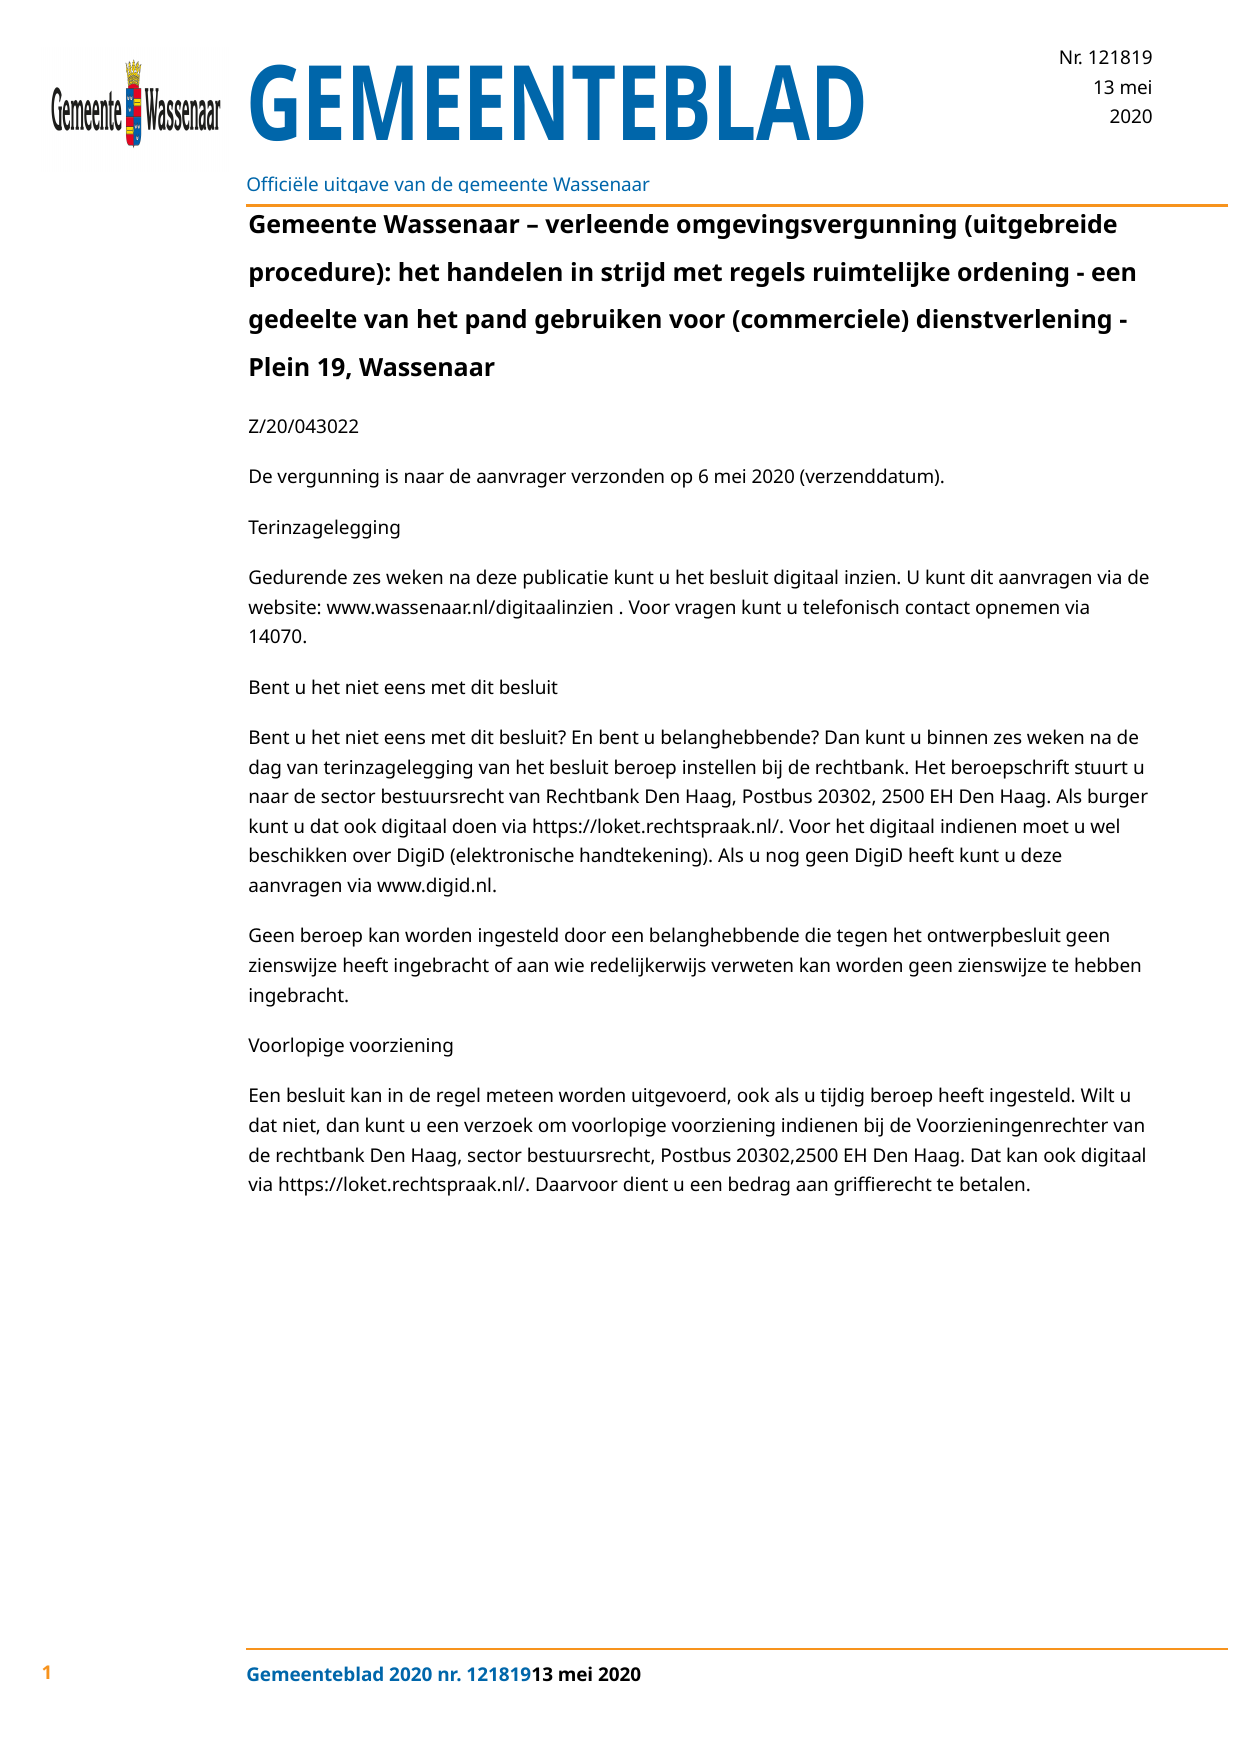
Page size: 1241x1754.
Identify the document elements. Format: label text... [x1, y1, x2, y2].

text Bent u het niet eens met dit besluit [248, 674, 1152, 700]
text Geen beroep kan worden ingesteld door een belanghebbende die tegen het ontwerpbesluit geen zienswijze heeft ingebracht of aan wie redelijkerwijs verweten kan worden geen zienswijze te hebben ingebracht. [248, 923, 1152, 1008]
text Voorlopige voorziening [248, 1032, 1152, 1058]
text Z/20/043022 [248, 413, 1152, 439]
text Terinzagelegging [248, 514, 1152, 540]
text Bent u het niet eens met dit besluit? En bent u belanghebbende? Dan kunt u binnen zes weken na de dag van terinzagelegging van het besluit beroep instellen bij de rechtbank. Het beroepschrift stuurt u naar de sector bestuursrecht van Rechtbank Den Haag, Postbus 20302, 2500 EH Den Haag. Als burger kunt u dat ook digitaal doen via https://loket.rechtspraak.nl/. Voor het digitaal indienen moet u wel beschikken over DigiD (elektronische handtekening). Als u nog geen DigiD heeft kunt u deze aanvragen via www.digid.nl. [248, 724, 1152, 898]
text De vergunning is naar de aanvrager verzonden op 6 mei 2020 (verzenddatum). [248, 463, 1152, 489]
text Een besluit kan in de regel meteen worden uitgevoerd, ook als u tijdig beroep heeft ingesteld. Wilt u dat niet, dan kunt u een verzoek om voorlopige voorziening indienen bij de Voorzieningenrechter van de rechtbank Den Haag, sector bestuursrecht, Postbus 20302,2500 EH Den Haag. Dat kan ook digitaal via https://loket.rechtspraak.nl/. Daarvoor dient u een bedrag aan griffierecht te betalen. [248, 1083, 1152, 1197]
text Gemeente Wassenaar – verleende omgevingsvergunning (uitgebreide procedure): het handelen in strijd met regels ruimtelijke ordening - een gedeelte van het pand gebruiken voor (commerciele) dienstverlening - Plein 19, Wassenaar [248, 207, 1152, 384]
text Gedurende zes weken na deze publicatie kunt u het besluit digitaal inzien. U kunt dit aanvragen via de website: www.wassenaar.nl/digitaalinzien . Voor vragen kunt u telefonisch contact opnemen via 14070. [248, 564, 1152, 649]
picture [41, 47, 231, 172]
